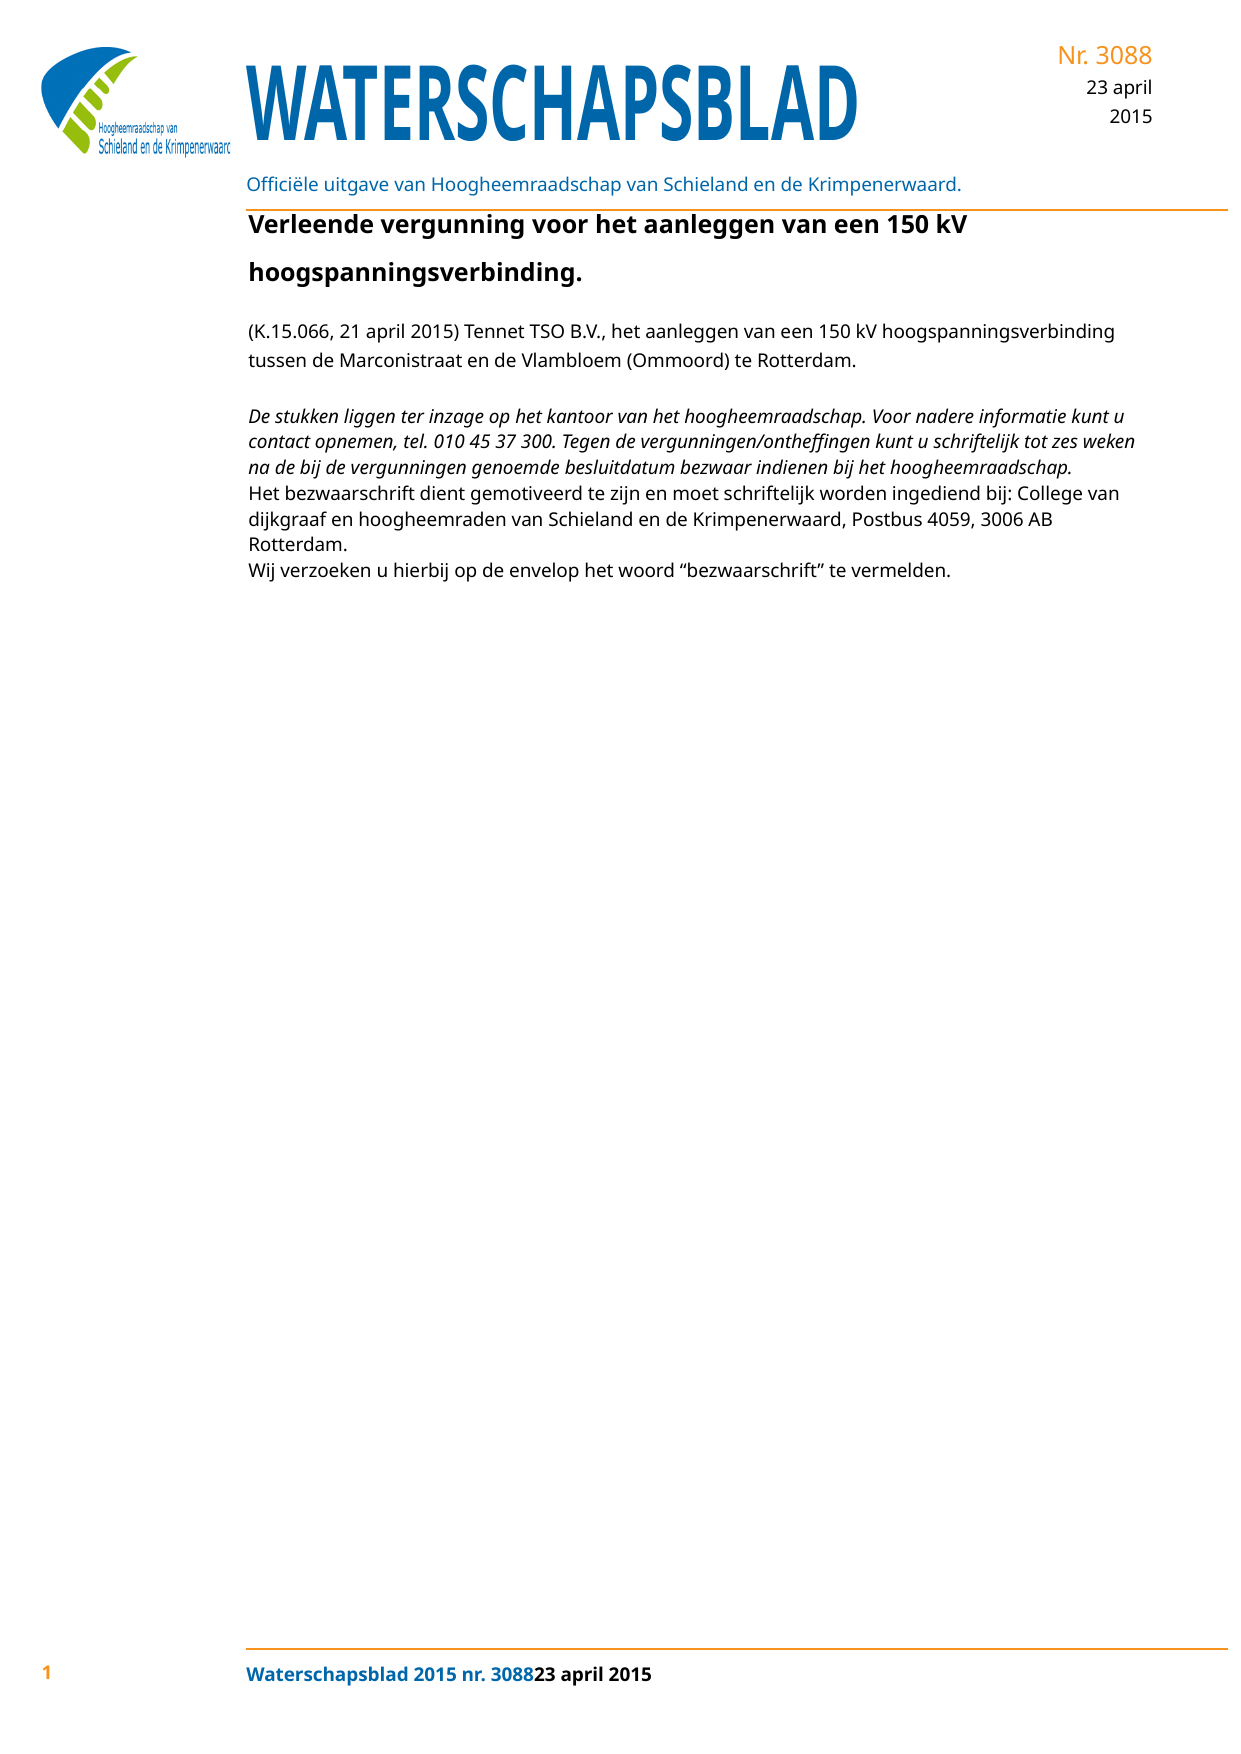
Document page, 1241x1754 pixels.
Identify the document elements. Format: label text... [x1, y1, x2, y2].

text De stukken liggen ter inzage op het kantoor van het hoogheemraadschap. Voor nadere informatie kunt u contact opnemen, tel. 010 45 37 300. Tegen de vergunningen/ontheffingen kunt u schriftelijk tot zes weken na de bij de vergunningen genoemde besluitdatum bezwaar indienen bij het hoogheemraadschap. [248, 403, 1152, 480]
text Wij verzoeken u hierbij op de envelop het woord “bezwaarschrift” te vermelden. [248, 557, 1152, 583]
text Verleende vergunning voor het aanleggen van een 150 kV hoogspanningsverbinding. [248, 211, 1152, 288]
picture [41, 47, 231, 172]
text Het bezwaarschrift dient gemotiveerd te zijn en moet schriftelijk worden ingediend bij: College van dijkgraaf en hoogheemraden van Schieland en de Krimpenerwaard, Postbus 4059, 3006 AB Rotterdam. [248, 480, 1152, 557]
text (K.15.066, 21 april 2015) Tennet TSO B.V., het aanleggen van een 150 kV hoogspanningsverbinding tussen de Marconistraat en de Vlambloem (Ommoord) te Rotterdam. [248, 318, 1152, 373]
